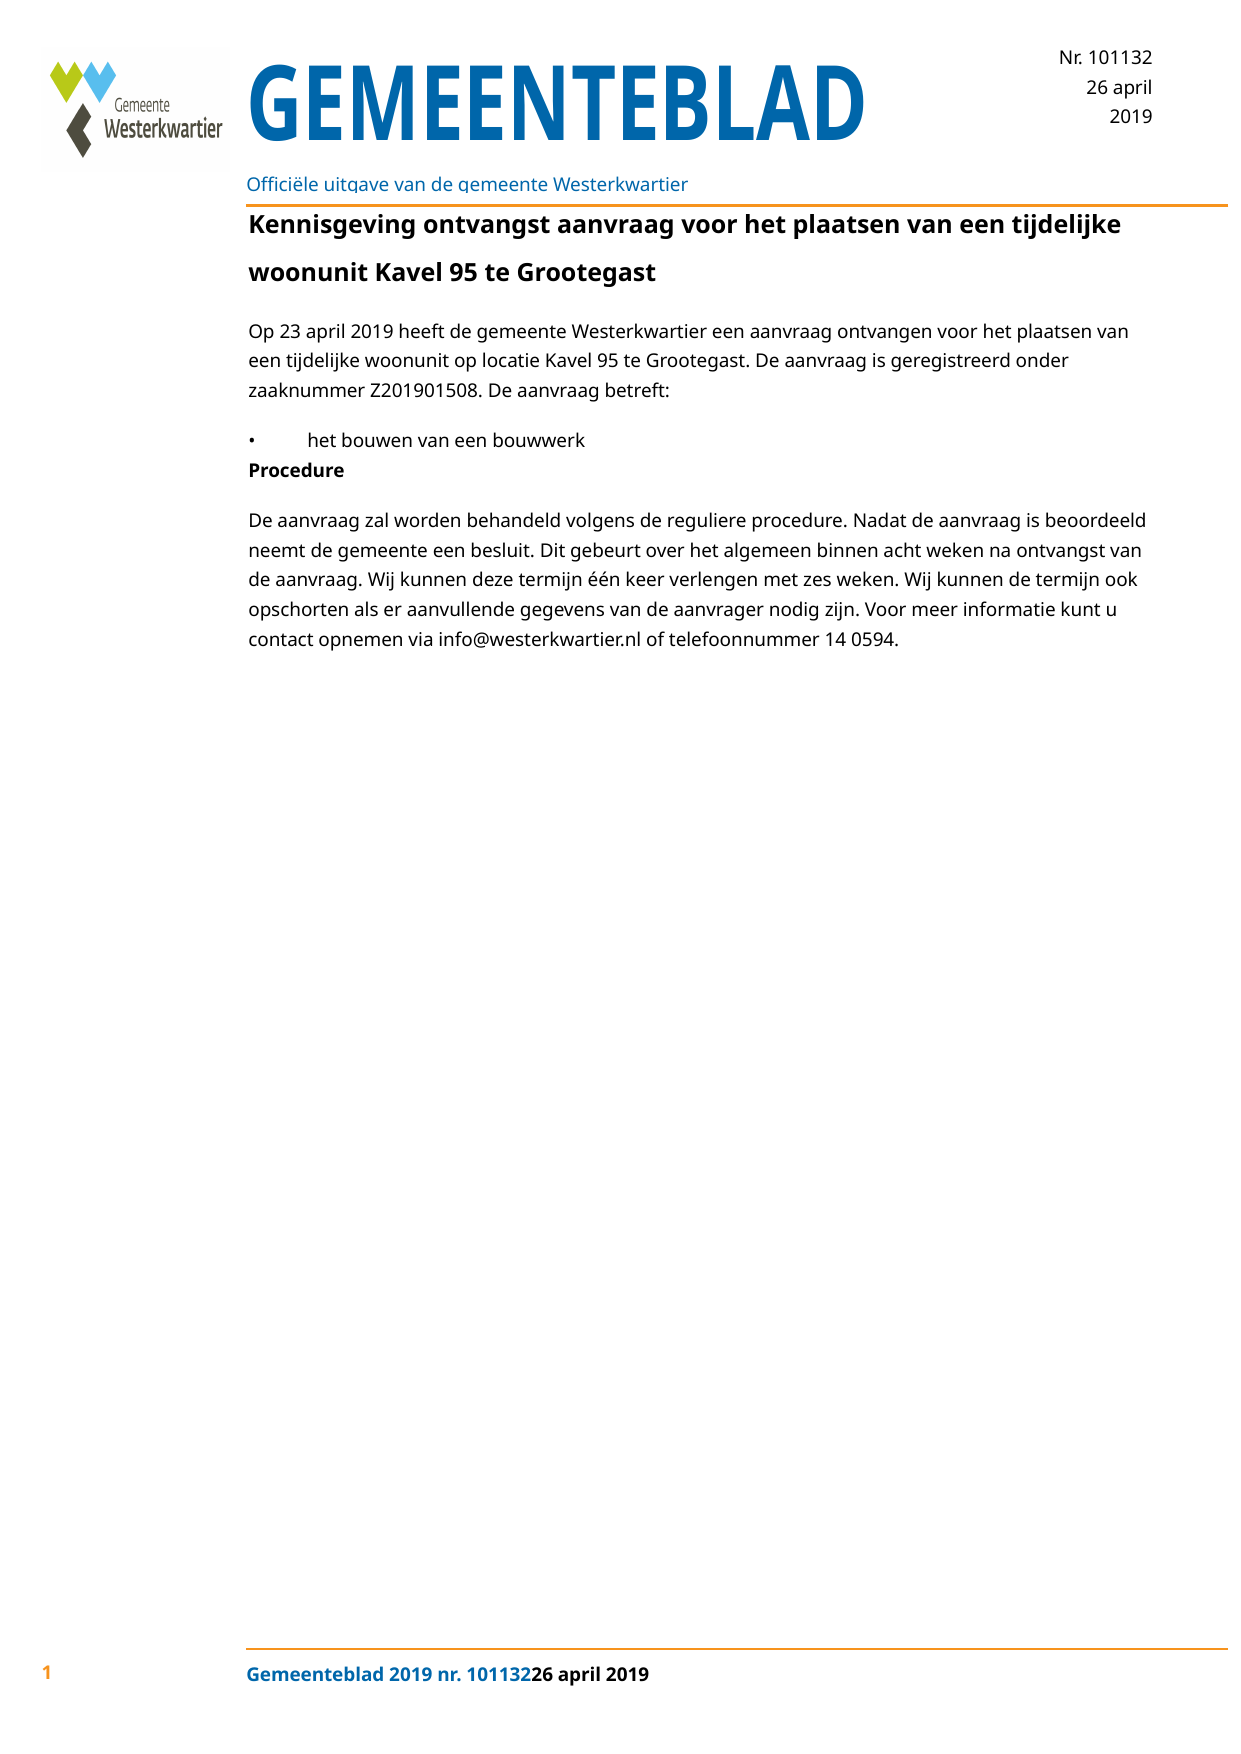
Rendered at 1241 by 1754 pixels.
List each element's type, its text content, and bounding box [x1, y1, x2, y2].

text Kennisgeving ontvangst aanvraag voor het plaatsen van een tijdelijke woonunit Kavel 95 te Grootegast [248, 207, 1152, 288]
text Procedure [248, 457, 1152, 483]
text De aanvraag zal worden behandeld volgens de reguliere procedure. Nadat de aanvraag is beoordeeld neemt de gemeente een besluit. Dit gebeurt over het algemeen binnen acht weken na ontvangst van de aanvraag. Wij kunnen deze termijn één keer verlengen met zes weken. Wij kunnen de termijn ook opschorten als er aanvullende gegevens van de aanvrager nodig zijn. Voor meer informatie kunt u contact opnemen via info@westerkwartier.nl of telefoonnummer 14 0594. [248, 507, 1152, 652]
text Op 23 april 2019 heeft de gemeente Westerkwartier een aanvraag ontvangen voor het plaatsen van een tijdelijke woonunit op locatie Kavel 95 te Grootegast. De aanvraag is geregistreerd onder zaaknummer Z201901508. De aanvraag betreft: [248, 318, 1152, 403]
picture [41, 47, 231, 172]
list het bouwen van een bouwwerk [248, 427, 1152, 453]
